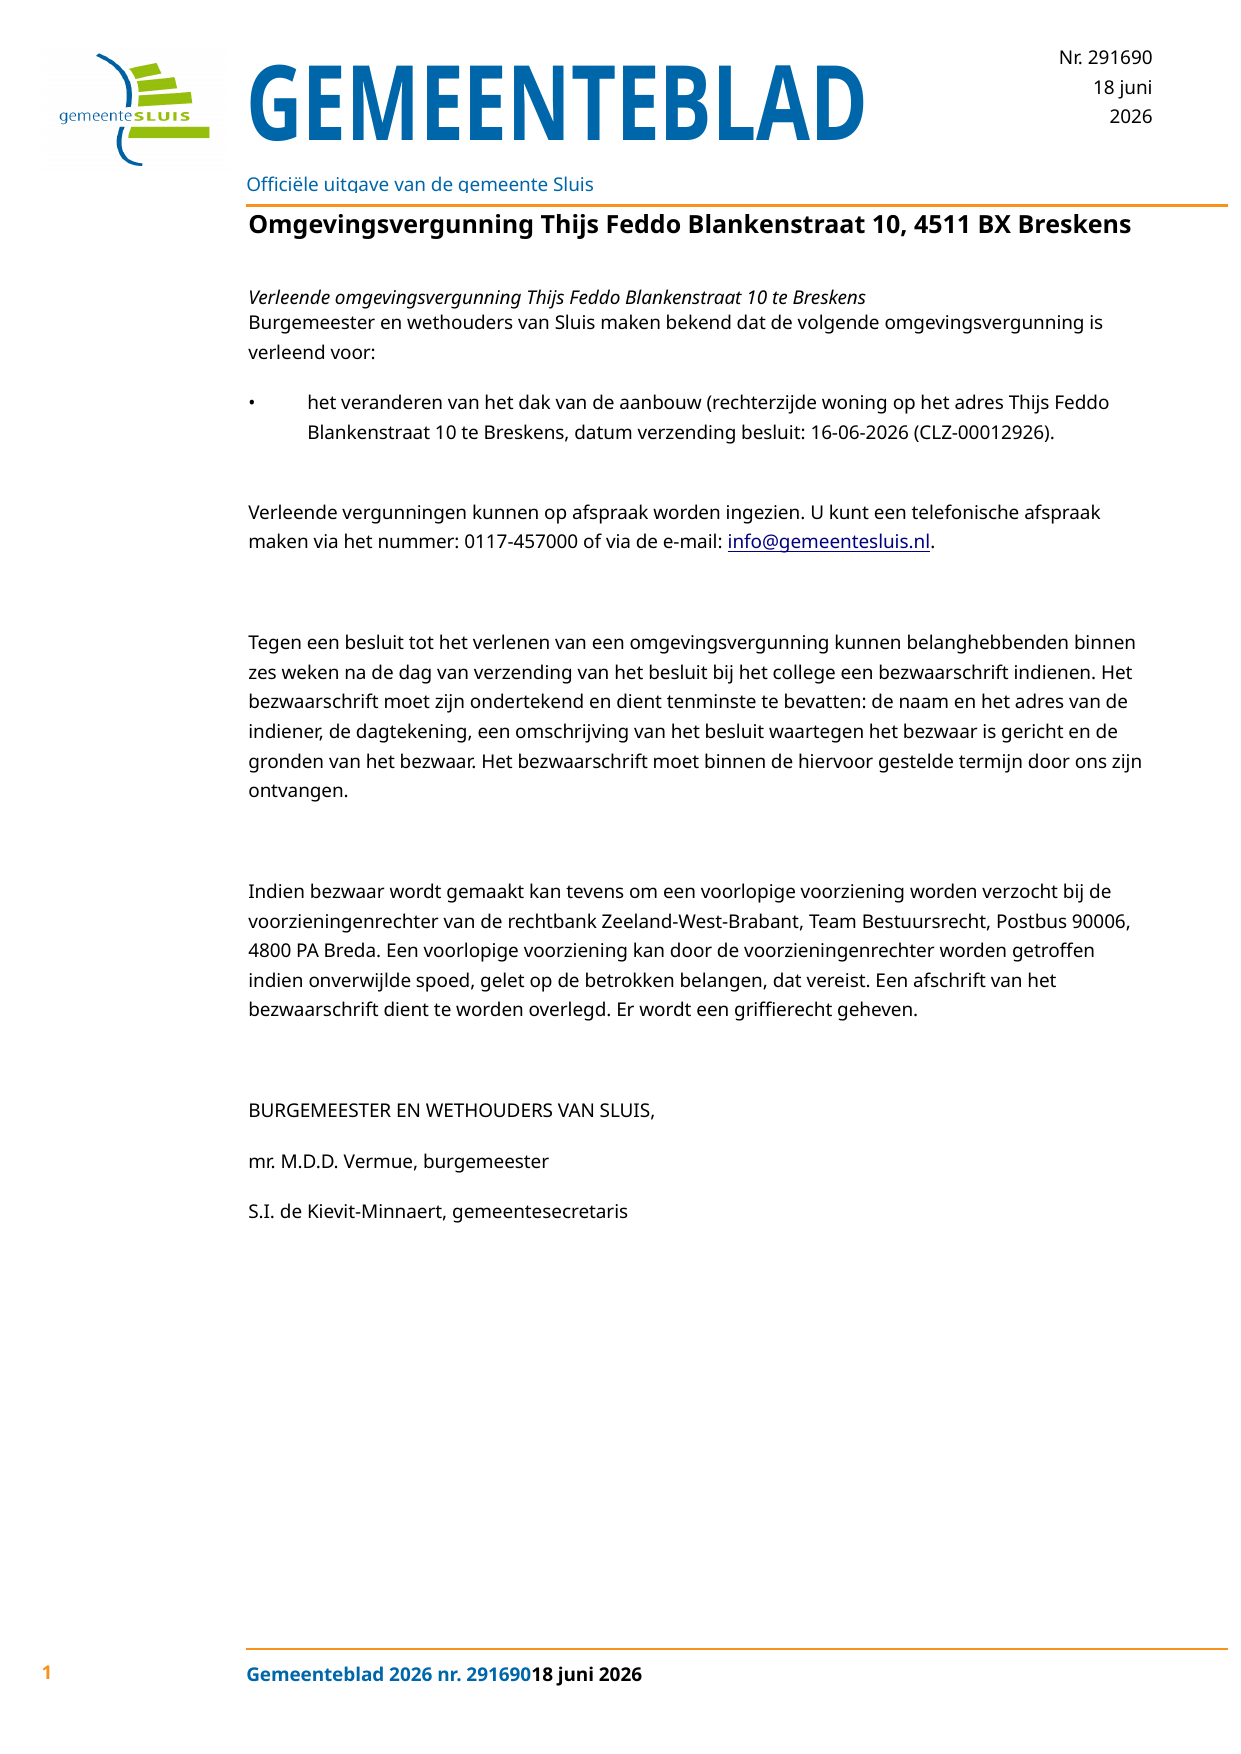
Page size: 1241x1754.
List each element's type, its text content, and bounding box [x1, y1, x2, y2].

text Omgevingsvergunning Thijs Feddo Blankenstraat 10, 4511 BX Breskens [248, 207, 1152, 241]
text S.I. de Kievit-Minnaert, gemeentesecretaris [248, 1198, 1152, 1224]
text Tegen een besluit tot het verlenen van een omgevingsvergunning kunnen belanghebbenden binnen zes weken na de dag van verzending van het besluit bij het college een bezwaarschrift indienen. Het bezwaarschrift moet zijn ondertekend en dient tenminste te bevatten: de naam en het adres van de indiener, de dagtekening, een omschrijving van het besluit waartegen het bezwaar is gericht en de gronden van het bezwaar. Het bezwaarschrift moet binnen de hiervoor gestelde termijn door ons zijn ontvangen. [248, 629, 1152, 803]
text Burgemeester en wethouders van Sluis maken bekend dat de volgende omgevingsvergunning is verleend voor: [248, 309, 1152, 365]
text BURGEMEESTER EN WETHOUDERS VAN SLUIS, [248, 1097, 1152, 1123]
text Verleende vergunningen kunnen op afspraak worden ingezien. U kunt een telefonische afspraak maken via het nummer: 0117-457000 of via de e-mail: info@gemeentesluis.nl. [248, 499, 1152, 554]
text Verleende omgevingsvergunning Thijs Feddo Blankenstraat 10 te Breskens [248, 284, 1152, 309]
text mr. M.D.D. Vermue, burgemeester [248, 1148, 1152, 1174]
text Indien bezwaar wordt gemaakt kan tevens om een voorlopige voorziening worden verzocht bij de voorzieningenrechter van de rechtbank Zeeland-West-Brabant, Team Bestuursrecht, Postbus 90006, 4800 PA Breda. Een voorlopige voorziening kan door de voorzieningenrechter worden getroffen indien onverwijlde spoed, gelet op de betrokken belangen, dat vereist. Een afschrift van het bezwaarschrift dient te worden overlegd. Er wordt een griffierecht geheven. [248, 878, 1152, 1022]
picture [41, 47, 231, 172]
list het veranderen van het dak van de aanbouw (rechterzijde woning op het adres Thijs Feddo Blankenstraat 10 te Breskens, datum verzending besluit: 16-06-2026 (CLZ-00012926). [248, 389, 1152, 445]
